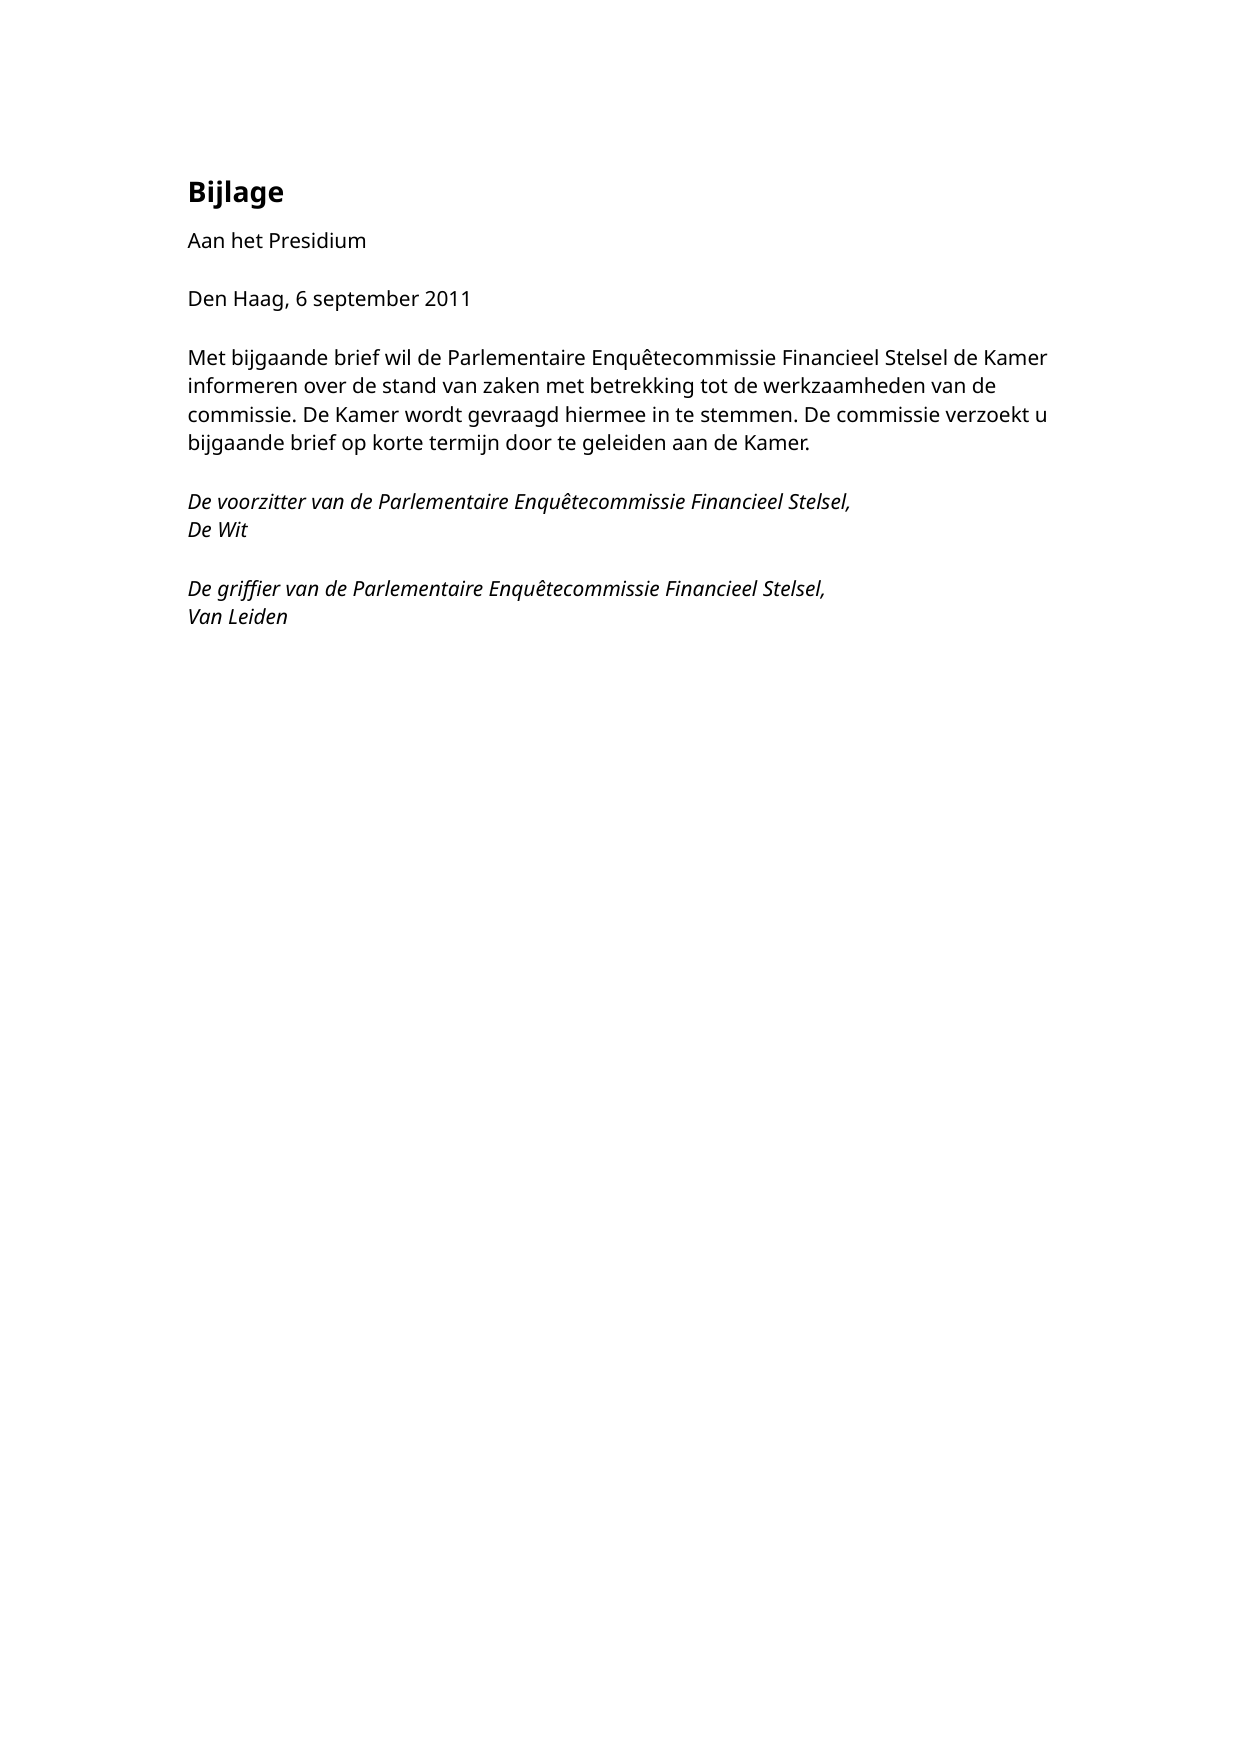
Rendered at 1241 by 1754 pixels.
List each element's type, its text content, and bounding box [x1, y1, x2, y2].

subtitle Bijlage [187, 172, 1053, 211]
text Aan het Presidium [187, 226, 1053, 254]
text De Wit [187, 515, 1053, 544]
text Van Leiden [187, 602, 1053, 631]
text De griffier van de Parlementaire Enquêtecommissie Financieel Stelsel, [187, 574, 1053, 602]
text Met bijgaande brief wil de Parlementaire Enquêtecommissie Financieel Stelsel de Kamer informeren over de stand van zaken met betrekking tot de werkzaamheden van de commissie. De Kamer wordt gevraagd hiermee in te stemmen. De commissie verzoekt u bijgaande brief op korte termijn door te geleiden aan de Kamer. [187, 343, 1053, 457]
text Den Haag, 6 september 2011 [187, 284, 1053, 313]
text De voorzitter van de Parlementaire Enquêtecommissie Financieel Stelsel, [187, 487, 1053, 515]
